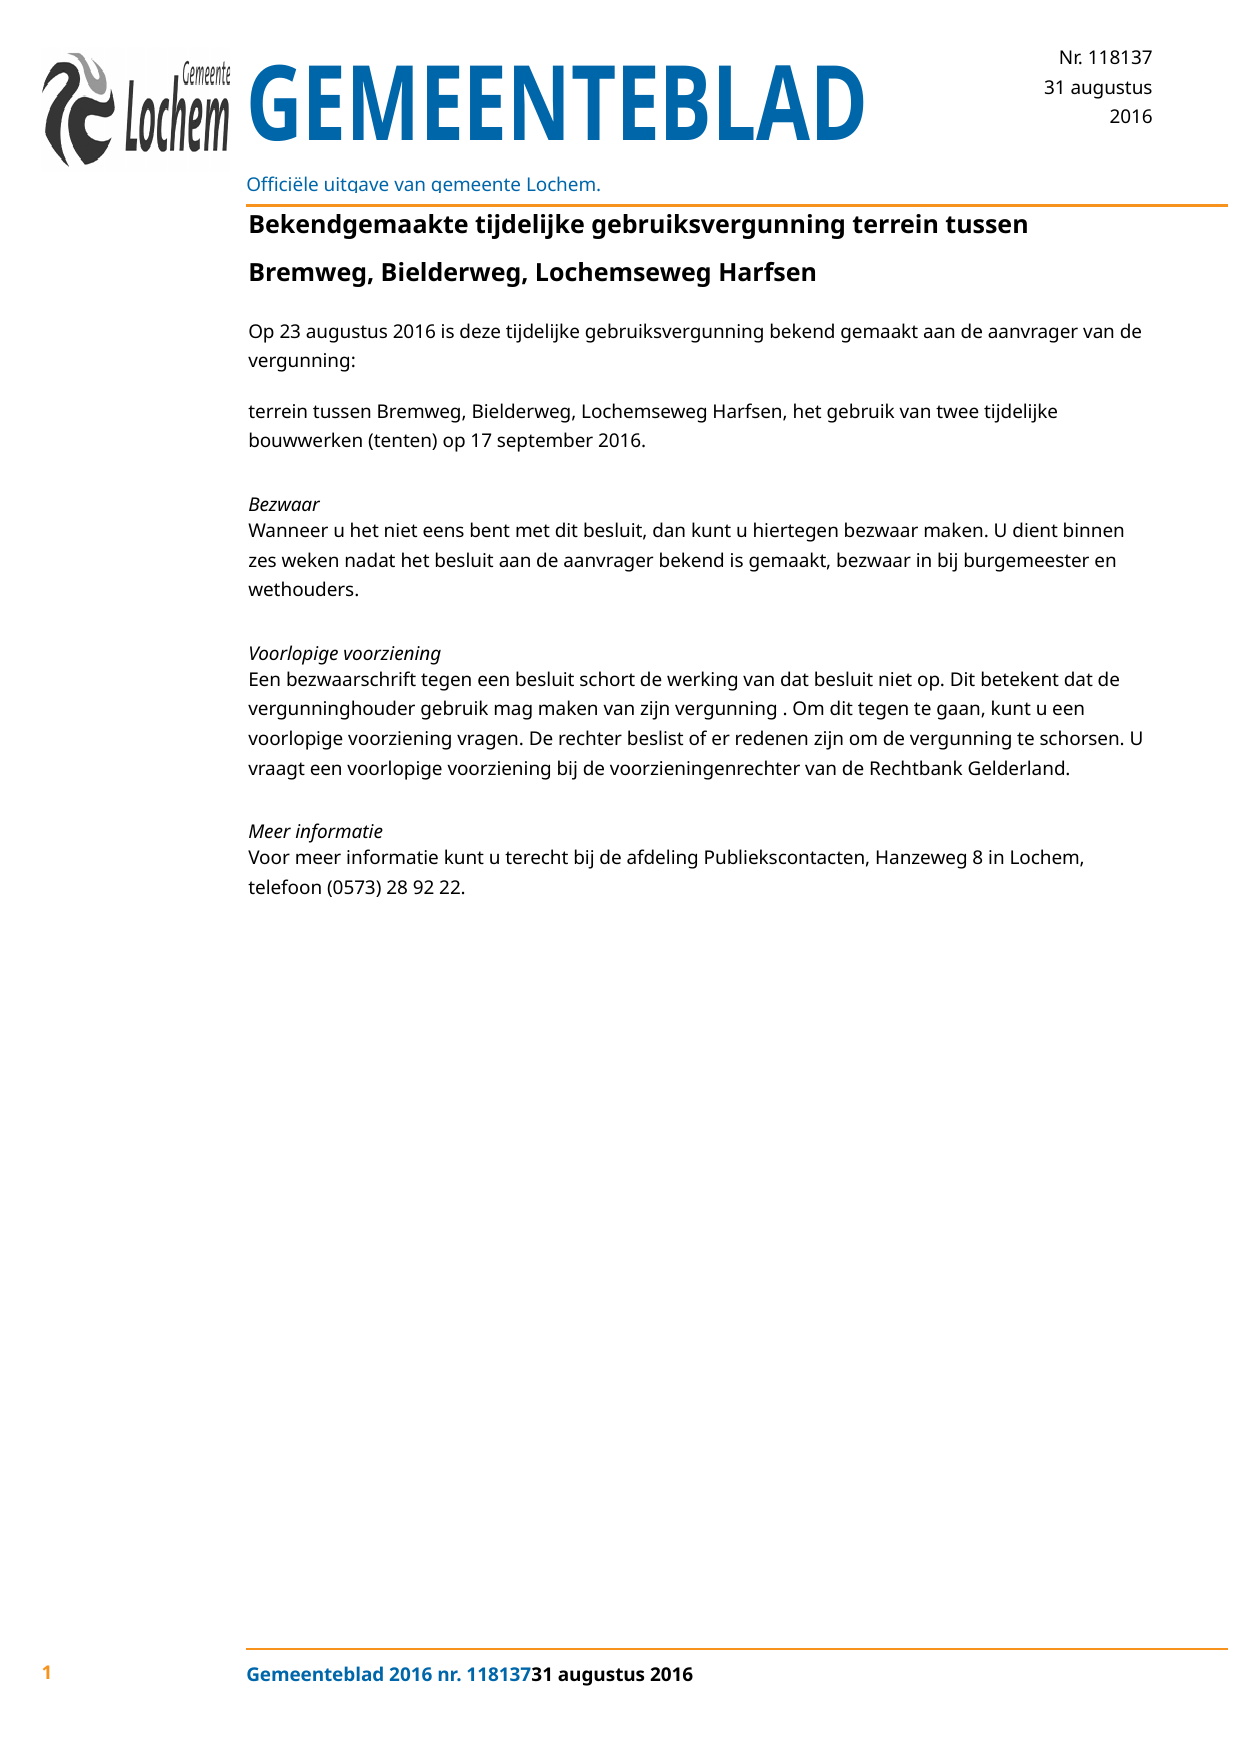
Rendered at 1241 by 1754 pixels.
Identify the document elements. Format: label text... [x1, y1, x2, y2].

text Een bezwaarschrift tegen een besluit schort de werking van dat besluit niet op. Dit betekent dat de vergunninghouder gebruik mag maken van zijn vergunning . Om dit tegen te gaan, kunt u een voorlopige voorziening vragen. De rechter beslist of er redenen zijn om de vergunning te schorsen. U vraagt een voorlopige voorziening bij de voorzieningenrechter van de Rechtbank Gelderland. [248, 666, 1152, 781]
picture [41, 47, 231, 172]
text Bekendgemaakte tijdelijke gebruiksvergunning terrein tussen Bremweg, Bielderweg, Lochemseweg Harfsen [248, 207, 1152, 288]
text Voor meer informatie kunt u terecht bij de afdeling Publiekscontacten, Hanzeweg 8 in Lochem, telefoon (0573) 28 92 22. [248, 844, 1152, 900]
text terrein tussen Bremweg, Bielderweg, Lochemseweg Harfsen, het gebruik van twee tijdelijke bouwwerken (tenten) op 17 september 2016. [248, 398, 1152, 453]
text Meer informatie [248, 819, 1152, 844]
text Op 23 augustus 2016 is deze tijdelijke gebruiksvergunning bekend gemaakt aan de aanvrager van de vergunning: [248, 318, 1152, 373]
text Wanneer u het niet eens bent met dit besluit, dan kunt u hiertegen bezwaar maken. U dient binnen zes weken nadat het besluit aan de aanvrager bekend is gemaakt, bezwaar in bij burgemeester en wethouders. [248, 517, 1152, 602]
text Voorlopige voorziening [248, 640, 1152, 666]
text Bezwaar [248, 491, 1152, 517]
